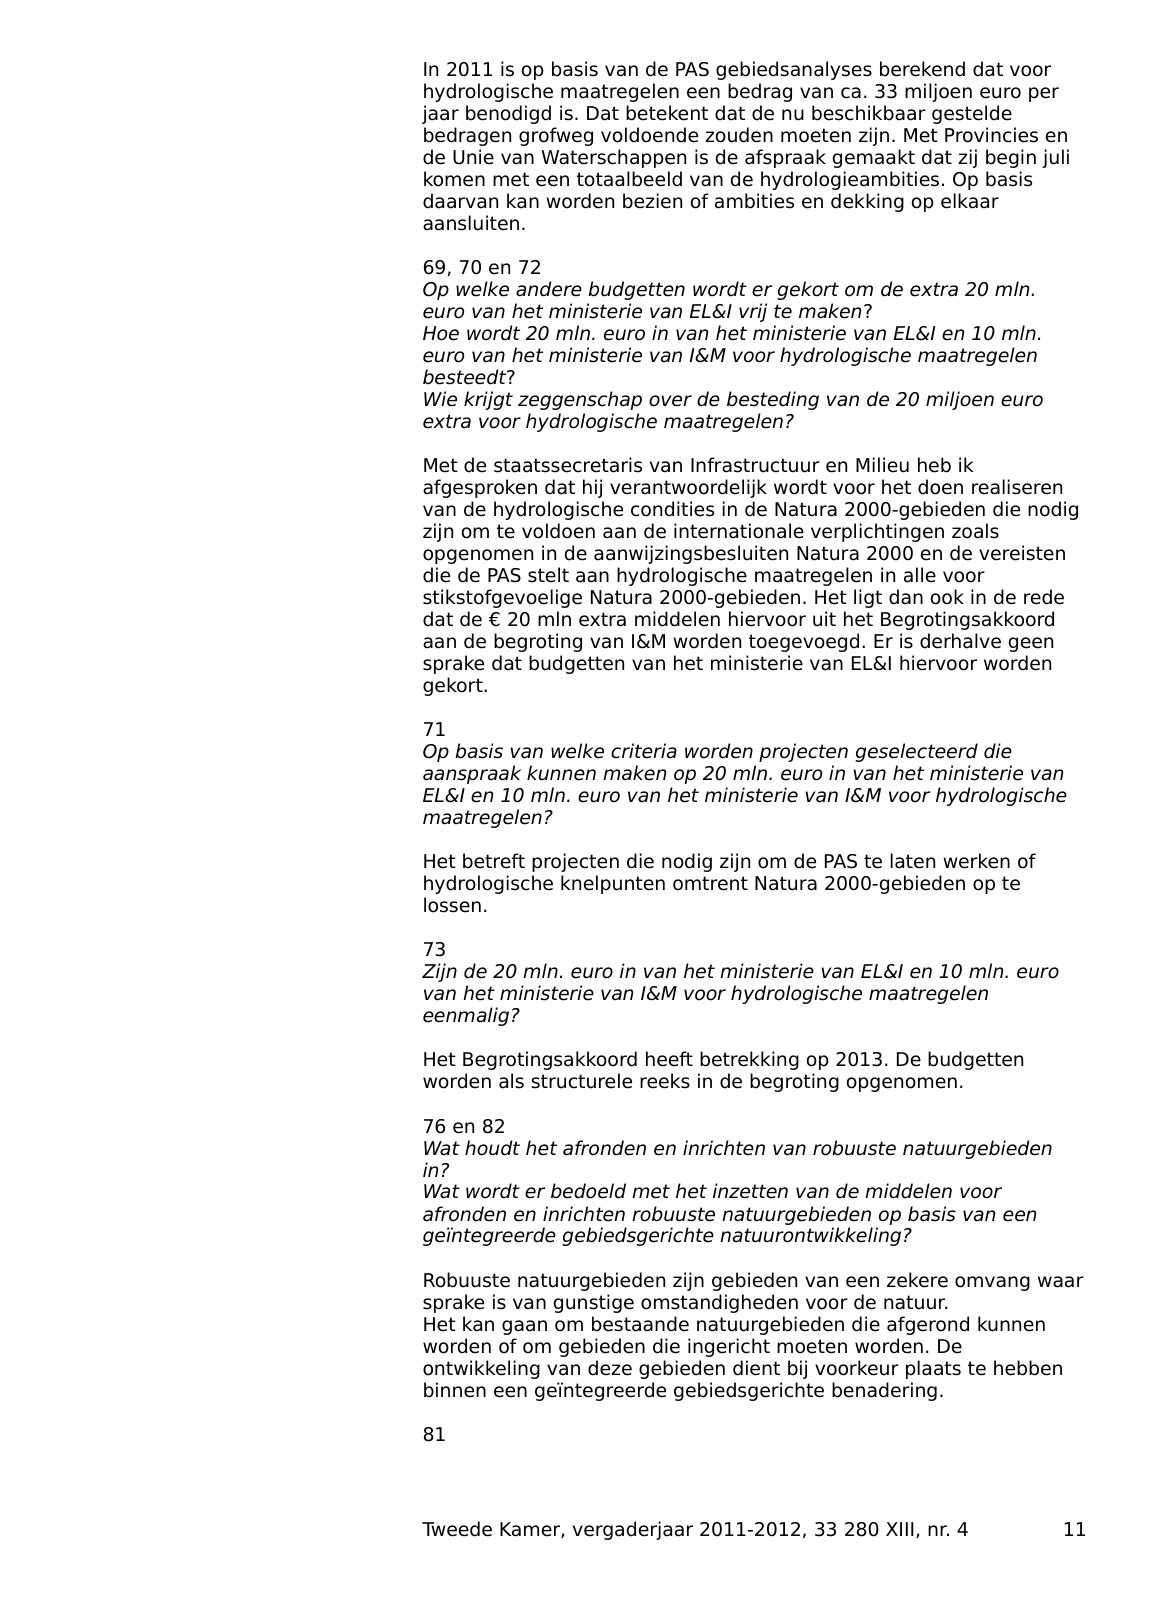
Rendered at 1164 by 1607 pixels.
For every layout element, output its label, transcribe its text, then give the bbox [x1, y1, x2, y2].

text 69, 70 en 72 [422, 257, 1087, 279]
text Wat wordt er bedoeld met het inzetten van de middelen voor afronden en inrichten robuuste natuurgebieden op basis van een geïntegreerde gebiedsgerichte natuurontwikkeling? [422, 1181, 1087, 1247]
text Het betreft projecten die nodig zijn om de PAS te laten werken of hydrologische knelpunten omtrent Natura 2000-gebieden op te lossen. [422, 851, 1087, 917]
text Wat houdt het afronden en inrichten van robuuste natuurgebieden in? [422, 1137, 1087, 1181]
text Robuuste natuurgebieden zijn gebieden van een zekere omvang waar sprake is van gunstige omstandigheden voor de natuur. [422, 1269, 1087, 1313]
text Het kan gaan om bestaande natuurgebieden die afgerond kunnen worden of om gebieden die ingericht moeten worden. De ontwikkeling van deze gebieden dient bij voorkeur plaats te hebben binnen een geïntegreerde gebiedsgerichte benadering. [422, 1313, 1087, 1401]
text 81 [422, 1424, 1087, 1446]
text In 2011 is op basis van de PAS gebiedsanalyses berekend dat voor hydrologische maatregelen een bedrag van ca. 33 miljoen euro per jaar benodigd is. Dat betekent dat de nu beschikbaar gestelde bedragen grofweg voldoende zouden moeten zijn. Met Provincies en de Unie van Waterschappen is de afspraak gemaakt dat zij begin juli komen met een totaalbeeld van de hydrologieambities. Op basis daarvan kan worden bezien of ambities en dekking op elkaar aansluiten. [422, 59, 1087, 235]
text Op basis van welke criteria worden projecten geselecteerd die aanspraak kunnen maken op 20 mln. euro in van het ministerie van EL&I en 10 mln. euro van het ministerie van I&M voor hydrologische maatregelen? [422, 741, 1087, 829]
text 71 [422, 719, 1087, 741]
text Wie krijgt zeggenschap over de besteding van de 20 miljoen euro extra voor hydrologische maatregelen? [422, 389, 1087, 433]
text Op welke andere budgetten wordt er gekort om de extra 20 mln. euro van het ministerie van EL&I vrij te maken? [422, 279, 1087, 323]
text Het Begrotingsakkoord heeft betrekking op 2013. De budgetten worden als structurele reeks in de begroting opgenomen. [422, 1049, 1087, 1093]
text Met de staatssecretaris van Infrastructuur en Milieu heb ik afgesproken dat hij verantwoordelijk wordt voor het doen realiseren van de hydrologische condities in de Natura 2000-gebieden die nodig zijn om te voldoen aan de internationale verplichtingen zoals opgenomen in de aanwijzingsbesluiten Natura 2000 en de vereisten die de PAS stelt aan hydrologische maatregelen in alle voor stikstofgevoelige Natura 2000-gebieden. Het ligt dan ook in de rede dat de € 20 mln extra middelen hiervoor uit het Begrotingsakkoord aan de begroting van I&M worden toegevoegd. Er is derhalve geen sprake dat budgetten van het ministerie van EL&I hiervoor worden gekort. [422, 455, 1087, 697]
text 73 [422, 939, 1087, 961]
text Hoe wordt 20 mln. euro in van het ministerie van EL&I en 10 mln. euro van het ministerie van I&M voor hydrologische maatregelen besteedt? [422, 323, 1087, 389]
text Zijn de 20 mln. euro in van het ministerie van EL&I en 10 mln. euro van het ministerie van I&M voor hydrologische maatregelen eenmalig? [422, 961, 1087, 1027]
text 76 en 82 [422, 1116, 1087, 1137]
